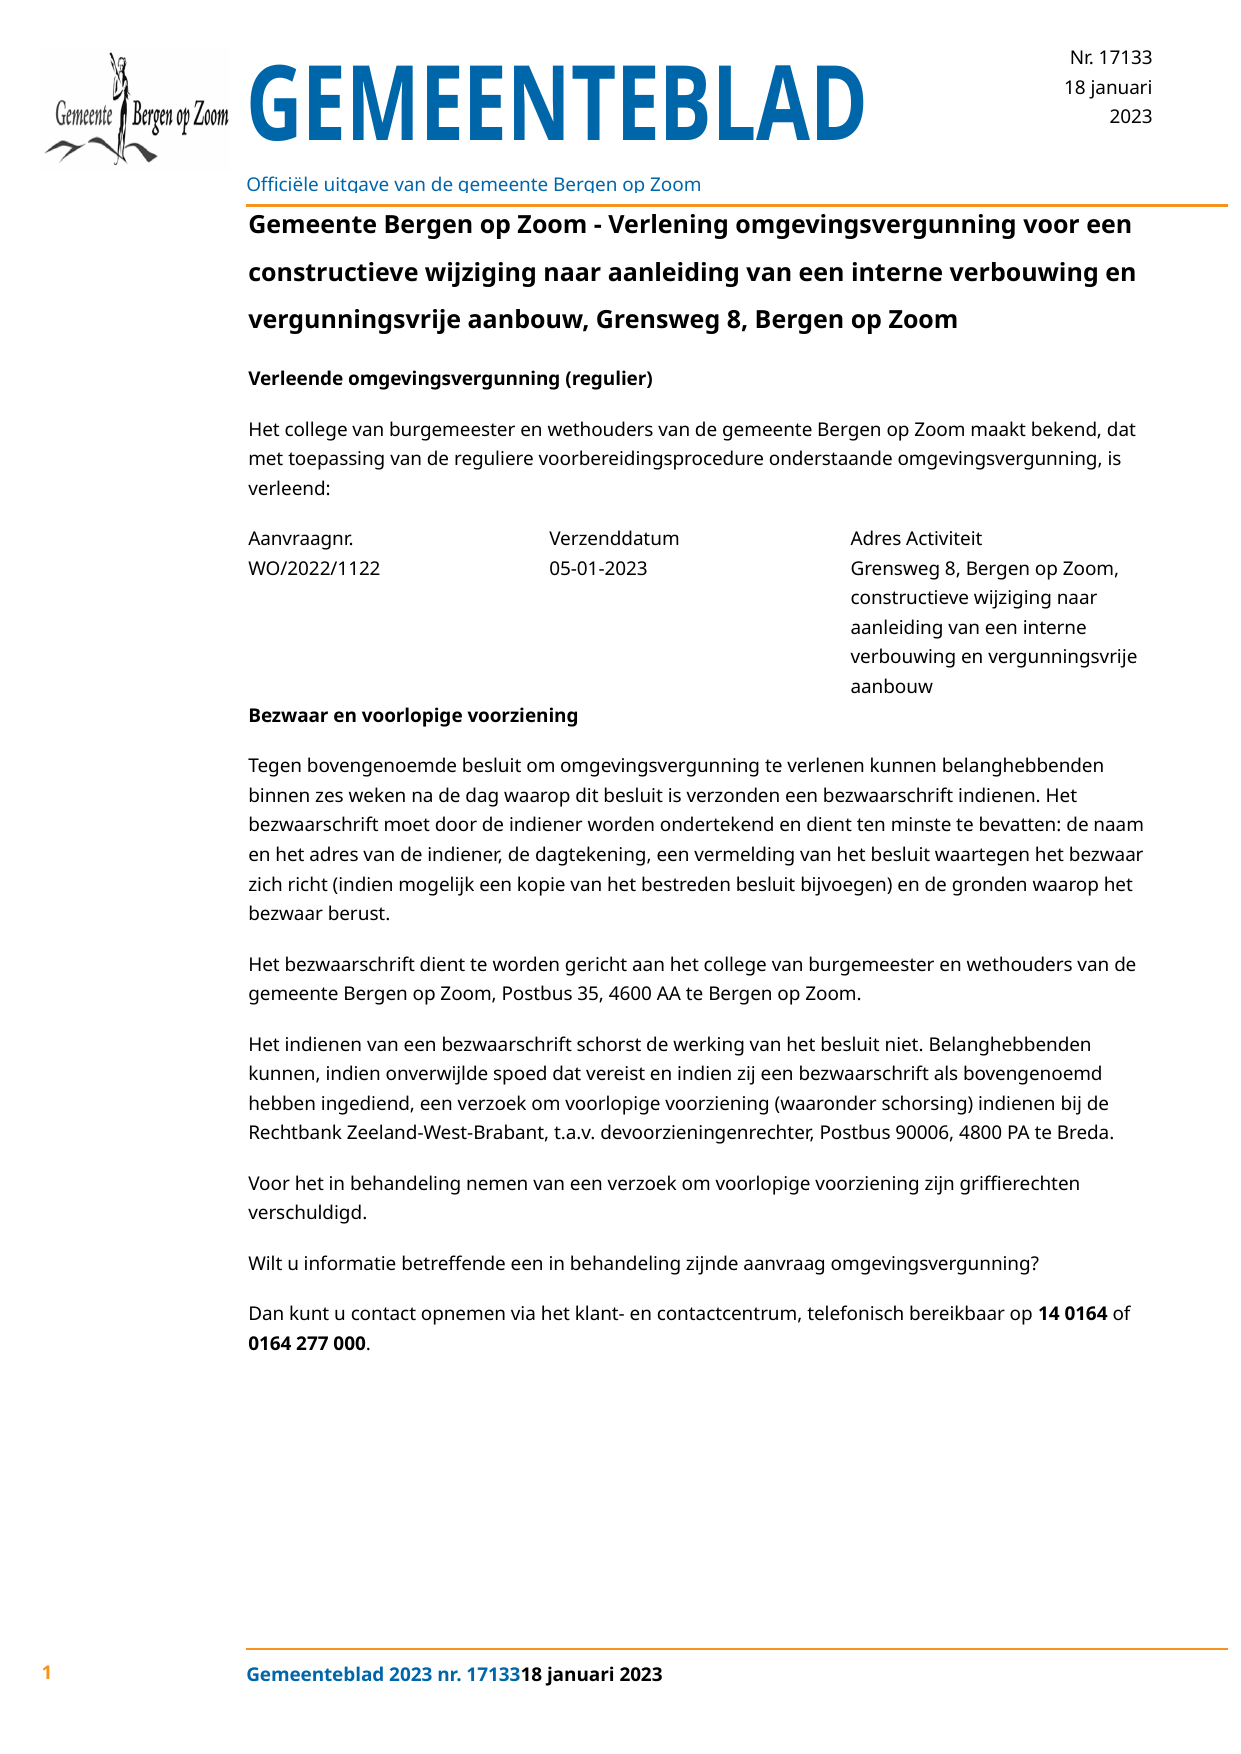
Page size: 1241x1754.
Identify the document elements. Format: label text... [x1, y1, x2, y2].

table_header Grensweg 8, Bergen op Zoom, constructieve wijziging naar aanleiding van een interne verbouwing en vergunningsvrije aanbouw [850, 555, 1152, 699]
table_header Adres Activiteit [850, 526, 1152, 551]
text Voor het in behandeling nemen van een verzoek om voorlopige voorziening zijn griffierechten verschuldigd. [248, 1170, 1152, 1225]
text Het bezwaarschrift dient te worden gericht aan het college van burgemeester en wethouders van de gemeente Bergen op Zoom, Postbus 35, 4600 AA te Bergen op Zoom. [248, 951, 1152, 1006]
text Tegen bovengenoemde besluit om omgevingsvergunning te verlenen kunnen belanghebbenden binnen zes weken na de dag waarop dit besluit is verzonden een bezwaarschrift indienen. Het bezwaarschrift moet door de indiener worden ondertekend en dient ten minste te bevatten: de naam en het adres van de indiener, de dagtekening, een vermelding van het besluit waartegen het bezwaar zich richt (indien mogelijk een kopie van het bestreden besluit bijvoegen) en de gronden waarop het bezwaar berust. [248, 752, 1152, 926]
table_header Verzenddatum [549, 526, 850, 551]
table_header WO/2022/1122 [248, 555, 549, 699]
table_header Aanvraagnr. [248, 526, 549, 551]
text Het college van burgemeester en wethouders van de gemeente Bergen op Zoom maakt bekend, dat met toepassing van de reguliere voorbereidingsprocedure onderstaande omgevingsvergunning, is verleend: [248, 416, 1152, 501]
text Dan kunt u contact opnemen via het klant- en contactcentrum, telefonisch bereikbaar op 14 0164 of 0164 277 000. [248, 1300, 1152, 1356]
table_header 05-01-2023 [549, 555, 850, 699]
picture [41, 47, 231, 172]
text Wilt u informatie betreffende een in behandeling zijnde aanvraag omgevingsvergunning? [248, 1250, 1152, 1276]
text Bezwaar en voorlopige voorziening [248, 702, 1152, 728]
text Gemeente Bergen op Zoom - Verlening omgevingsvergunning voor een constructieve wijziging naar aanleiding van een interne verbouwing en vergunningsvrije aanbouw, Grensweg 8, Bergen op Zoom [248, 207, 1152, 336]
text Verleende omgevingsvergunning (regulier) [248, 366, 1152, 391]
text Het indienen van een bezwaarschrift schorst de werking van het besluit niet. Belanghebbenden kunnen, indien onverwijlde spoed dat vereist en indien zij een bezwaarschrift als bovengenoemd hebben ingediend, een verzoek om voorlopige voorziening (waaronder schorsing) indienen bij de Rechtbank Zeeland-West-Brabant, t.a.v. devoorzieningenrechter, Postbus 90006, 4800 PA te Breda. [248, 1031, 1152, 1145]
